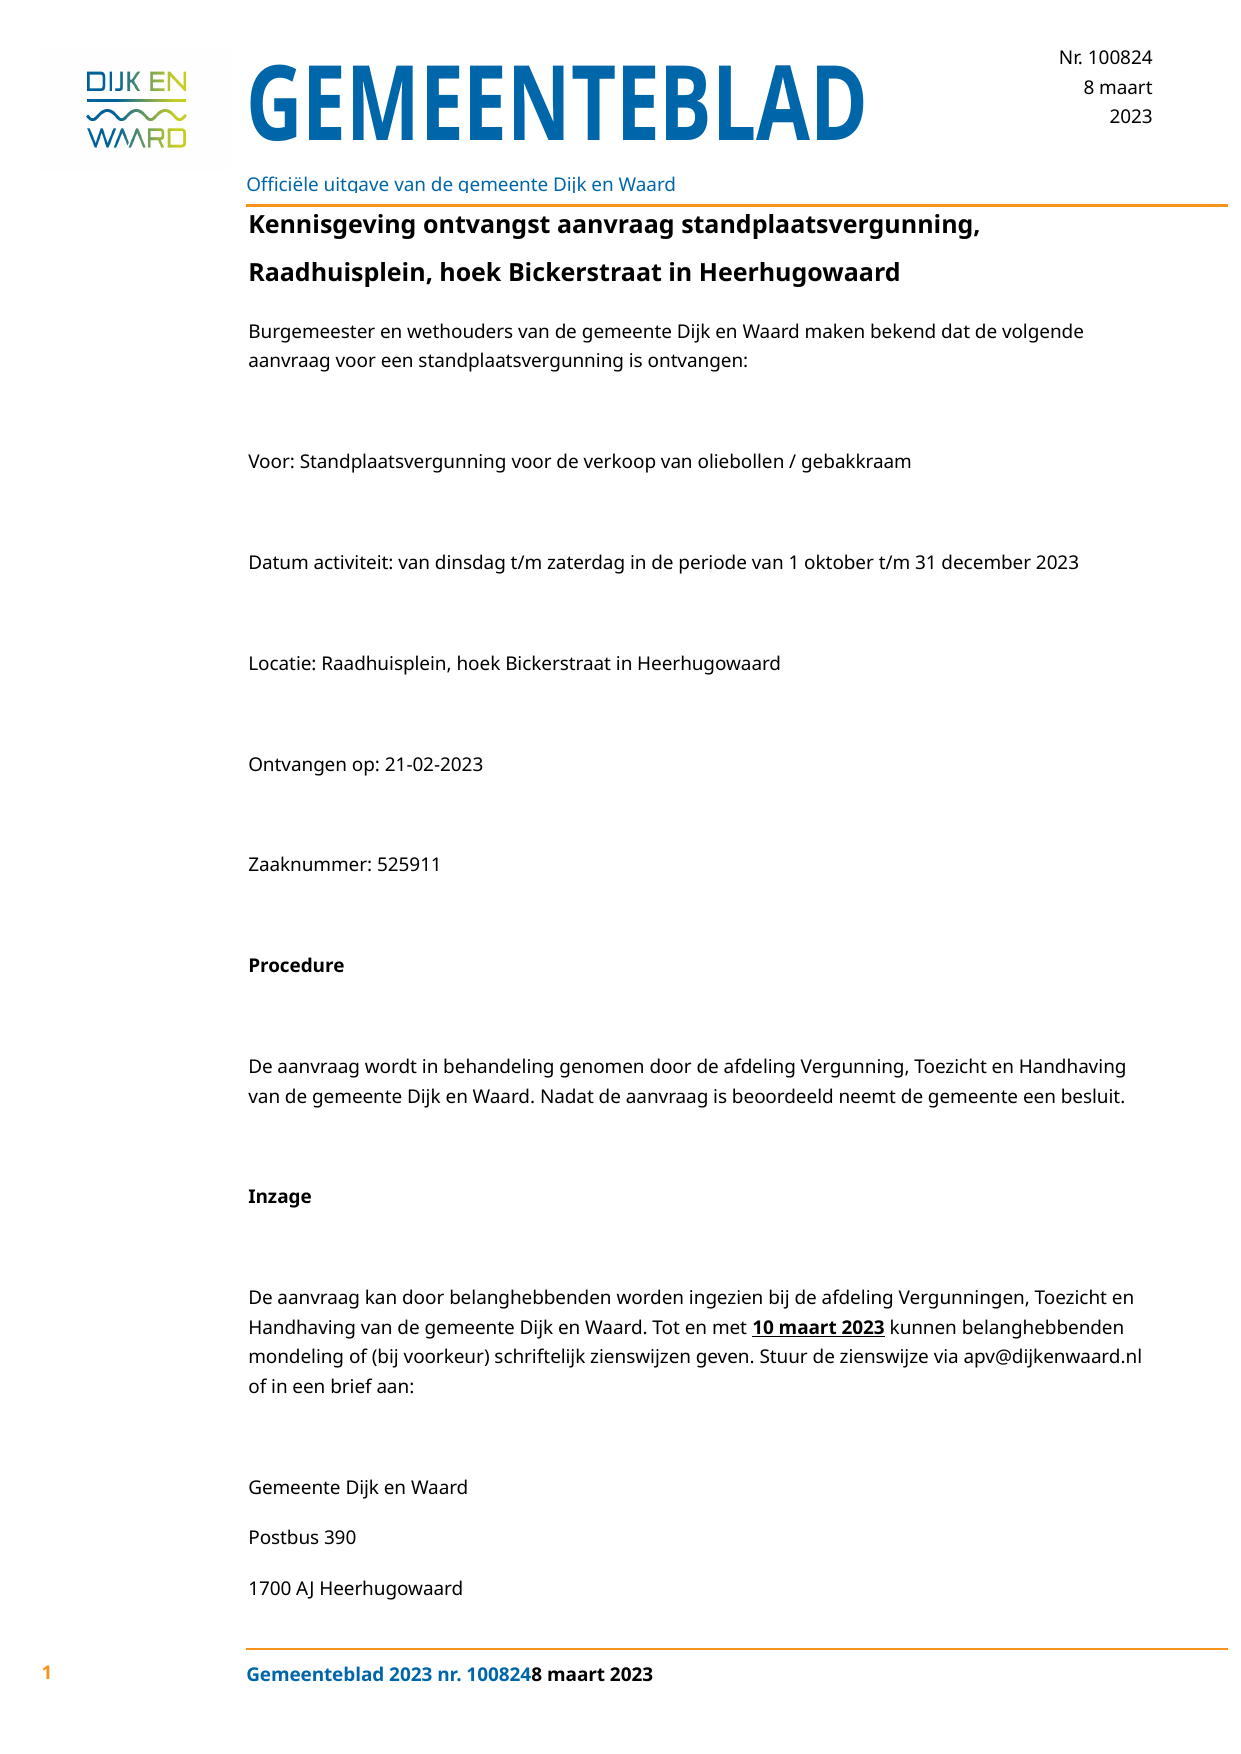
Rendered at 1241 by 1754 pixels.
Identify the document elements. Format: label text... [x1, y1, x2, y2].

text 1700 AJ Heerhugowaard [248, 1575, 1152, 1601]
text Gemeente Dijk en Waard [248, 1474, 1152, 1500]
text Voor: Standplaatsvergunning voor de verkoop van oliebollen / gebakkraam [248, 448, 1152, 474]
text Burgemeester en wethouders van de gemeente Dijk en Waard maken bekend dat de volgende aanvraag voor een standplaatsvergunning is ontvangen: [248, 318, 1152, 373]
text Procedure [248, 952, 1152, 978]
text Datum activiteit: van dinsdag t/m zaterdag in de periode van 1 oktober t/m 31 december 2023 [248, 549, 1152, 575]
text De aanvraag kan door belanghebbenden worden ingezien bij de afdeling Vergunningen, Toezicht en Handhaving van de gemeente Dijk en Waard. Tot en met 10 maart 2023 kunnen belanghebbenden mondeling of (bij voorkeur) schriftelijk zienswijzen geven. Stuur de zienswijze via apv@dijkenwaard.nl of in een brief aan: [248, 1284, 1152, 1399]
text Zaaknummer: 525911 [248, 852, 1152, 877]
text Kennisgeving ontvangst aanvraag standplaatsvergunning, Raadhuisplein, hoek Bickerstraat in Heerhugowaard [248, 207, 1152, 288]
picture [41, 47, 231, 172]
text Inzage [248, 1184, 1152, 1209]
text De aanvraag wordt in behandeling genomen door de afdeling Vergunning, Toezicht en Handhaving van de gemeente Dijk en Waard. Nadat de aanvraag is beoordeeld neemt de gemeente een besluit. [248, 1053, 1152, 1109]
text Locatie: Raadhuisplein, hoek Bickerstraat in Heerhugowaard [248, 650, 1152, 676]
text Ontvangen op: 21-02-2023 [248, 751, 1152, 777]
text Postbus 390 [248, 1524, 1152, 1550]
